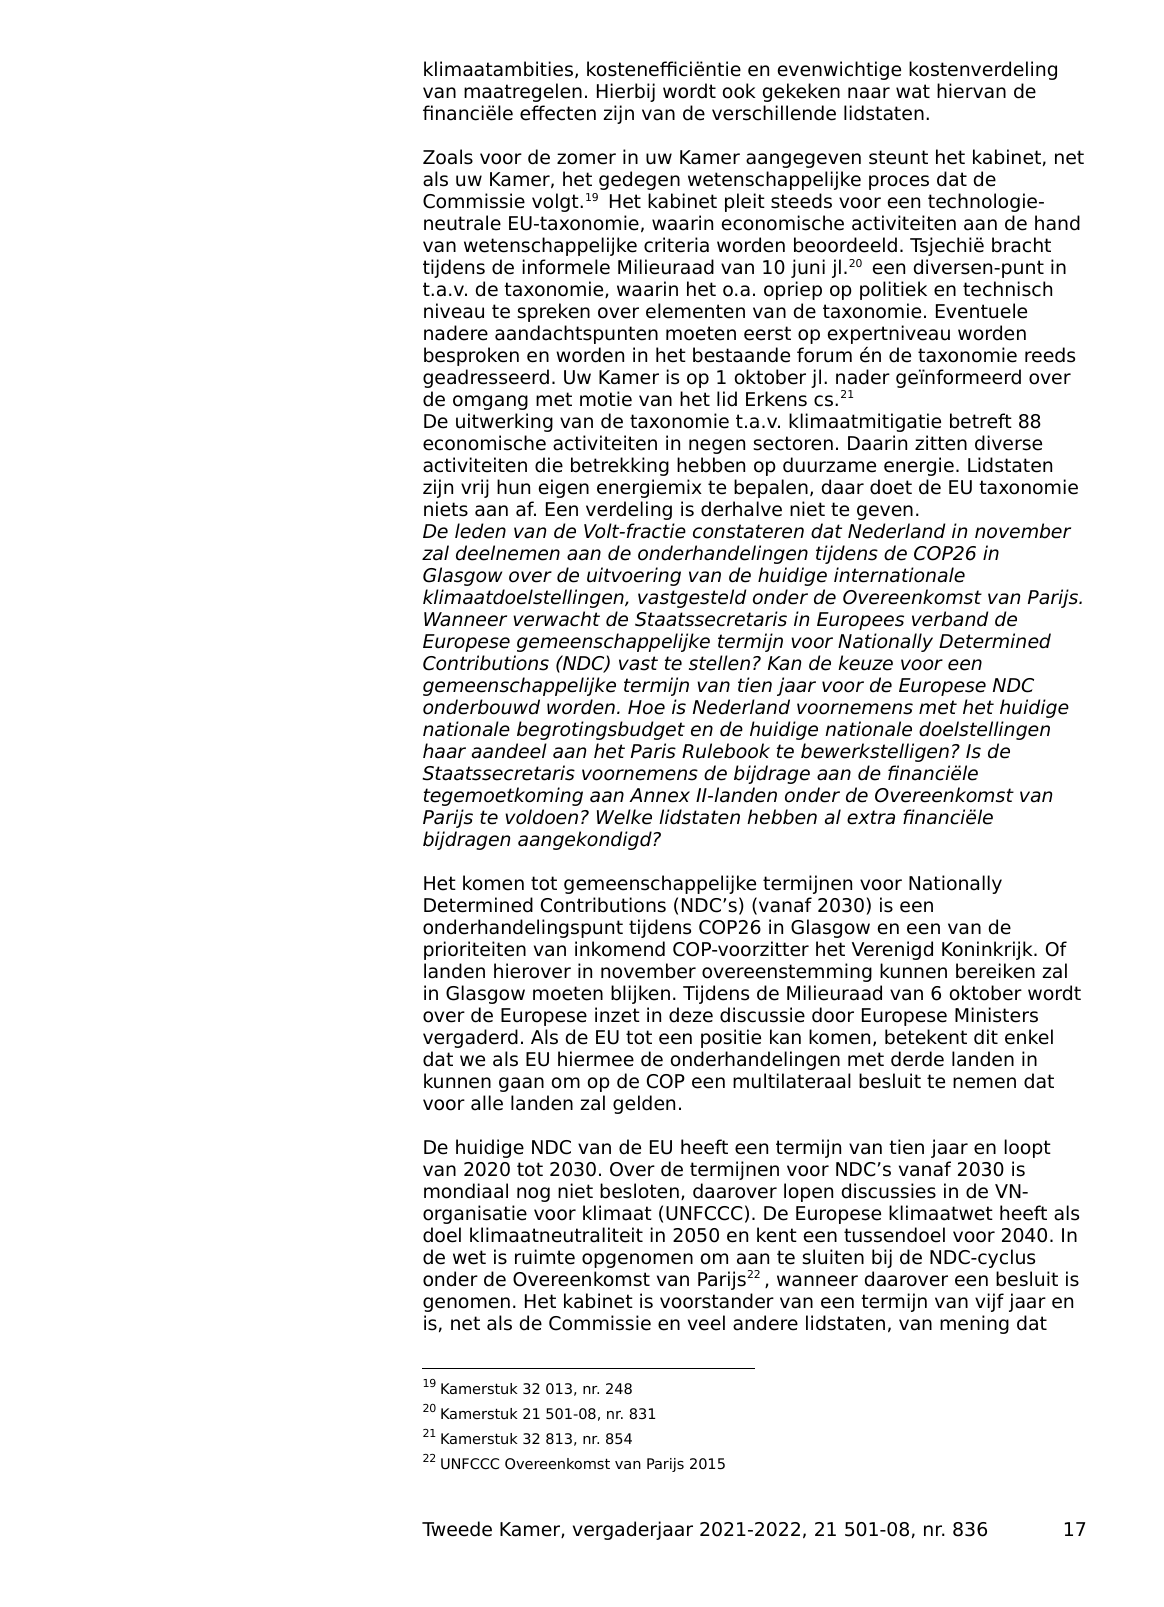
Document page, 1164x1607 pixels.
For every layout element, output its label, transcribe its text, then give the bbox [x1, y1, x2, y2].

text De leden van de Volt-fractie constateren dat Nederland in november zal deelnemen aan de onderhandelingen tijdens de COP26 in Glasgow over de uitvoering van de huidige internationale klimaatdoelstellingen, vastgesteld onder de Overeenkomst van Parijs. Wanneer verwacht de Staatssecretaris in Europees verband de Europese gemeenschappelijke termijn voor Nationally Determined Contributions (NDC) vast te stellen? Kan de keuze voor een gemeenschappelijke termijn van tien jaar voor de Europese NDC onderbouwd worden. Hoe is Nederland voornemens met het huidige nationale begrotingsbudget en de huidige nationale doelstellingen haar aandeel aan het Paris Rulebook te bewerkstelligen? Is de Staatssecretaris voornemens de bijdrage aan de financiële tegemoetkoming aan Annex II-landen onder de Overeenkomst van Parijs te voldoen? Welke lidstaten hebben al extra financiële bijdragen aangekondigd? [422, 521, 1087, 851]
text Kamerstuk 32 013, nr. 248 [422, 1377, 1087, 1399]
text De huidige NDC van de EU heeft een termijn van tien jaar en loopt van 2020 tot 2030. Over de termijnen voor NDC’s vanaf 2030 is mondiaal nog niet besloten, daarover lopen discussies in de VN-organisatie voor klimaat (UNFCCC). De Europese klimaatwet heeft als doel klimaatneutraliteit in 2050 en kent een tussendoel voor 2040. In de wet is ruimte opgenomen om aan te sluiten bij de NDC-cyclus onder de Overeenkomst van Parijs, wanneer daarover een besluit is genomen. Het kabinet is voorstander van een termijn van vijf jaar en is, net als de Commissie en veel andere lidstaten, van mening dat [422, 1137, 1087, 1334]
text Het komen tot gemeenschappelijke termijnen voor Nationally Determined Contributions (NDC’s) (vanaf 2030) is een onderhandelingspunt tijdens COP26 in Glasgow en een van de prioriteiten van inkomend COP-voorzitter het Verenigd Koninkrijk. Of landen hierover in november overeenstemming kunnen bereiken zal in Glasgow moeten blijken. Tijdens de Milieuraad van 6 oktober wordt over de Europese inzet in deze discussie door Europese Ministers vergaderd. Als de EU tot een positie kan komen, betekent dit enkel dat we als EU hiermee de onderhandelingen met derde landen in kunnen gaan om op de COP een multilateraal besluit te nemen dat voor alle landen zal gelden. [422, 873, 1087, 1114]
text Zoals voor de zomer in uw Kamer aangegeven steunt het kabinet, net als uw Kamer, het gedegen wetenschappelijke proces dat de Commissie volgt. Het kabinet pleit steeds voor een technologie-neutrale EU-taxonomie, waarin economische activiteiten aan de hand van wetenschappelijke criteria worden beoordeeld. Tsjechië bracht tijdens de informele Milieuraad van 10 juni jl. een diversen-punt in t.a.v. de taxonomie, waarin het o.a. opriep op politiek en technisch niveau te spreken over elementen van de taxonomie. Eventuele nadere aandachtspunten moeten eerst op expertniveau worden besproken en worden in het bestaande forum én de taxonomie reeds geadresseerd. Uw Kamer is op 1 oktober jl. nader geïnformeerd over de omgang met motie van het lid Erkens cs. [422, 147, 1087, 411]
text Kamerstuk 32 813, nr. 854 [422, 1427, 1087, 1449]
text klimaatambities, kostenefficiëntie en evenwichtige kostenverdeling van maatregelen. Hierbij wordt ook gekeken naar wat hiervan de financiële effecten zijn van de verschillende lidstaten. [422, 59, 1087, 125]
text UNFCCC Overeenkomst van Parijs 2015 [422, 1452, 1087, 1474]
text Kamerstuk 21 501-08, nr. 831 [422, 1402, 1087, 1424]
text De uitwerking van de taxonomie t.a.v. klimaatmitigatie betreft 88 economische activiteiten in negen sectoren. Daarin zitten diverse activiteiten die betrekking hebben op duurzame energie. Lidstaten zijn vrij hun eigen energiemix te bepalen, daar doet de EU taxonomie niets aan af. Een verdeling is derhalve niet te geven. [422, 411, 1087, 521]
